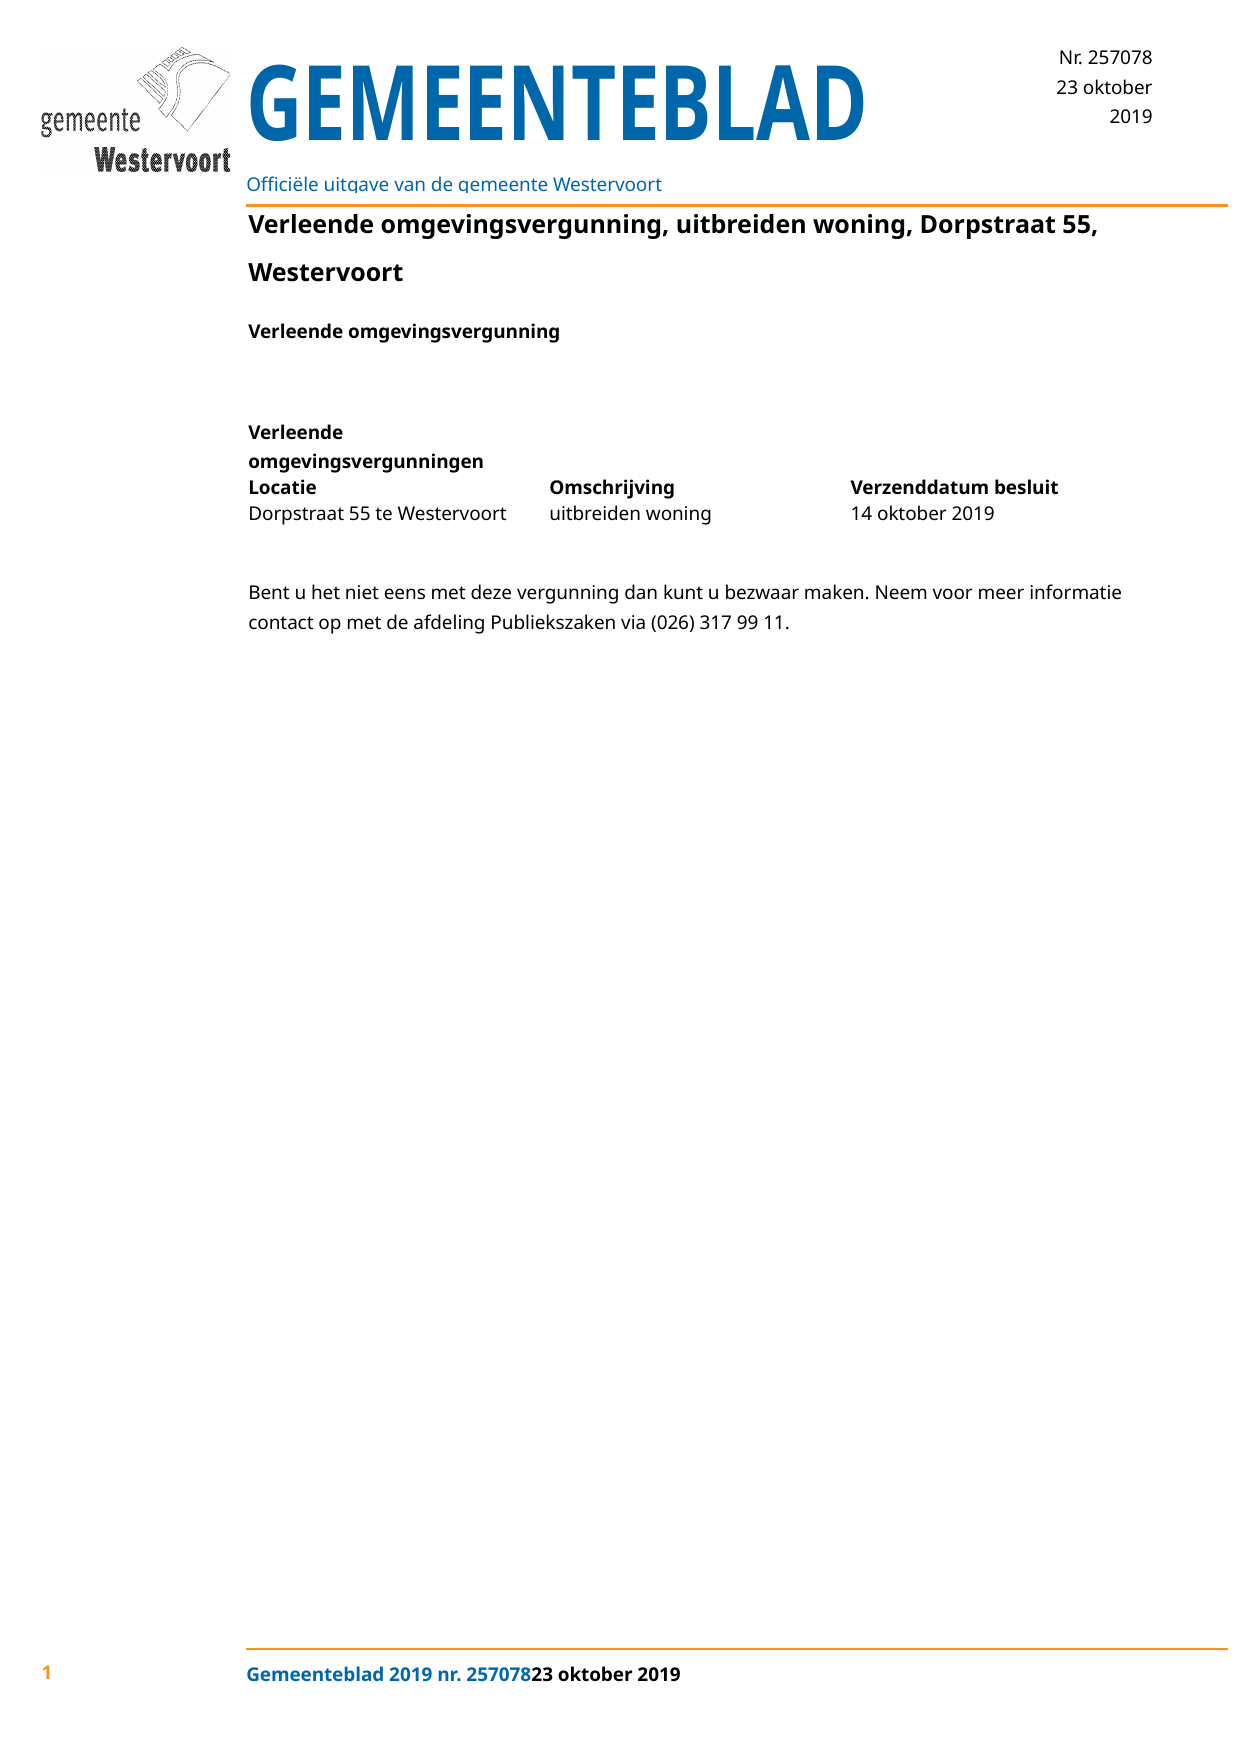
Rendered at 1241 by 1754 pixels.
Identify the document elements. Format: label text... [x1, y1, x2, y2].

text Verleende omgevingsvergunning, uitbreiden woning, Dorpstraat 55, Westervoort [248, 207, 1152, 288]
table_cell 14 oktober 2019 [850, 500, 1152, 526]
text Bent u het niet eens met deze vergunning dan kunt u bezwaar maken. Neem voor meer informatie contact op met de afdeling Publiekszaken via (026) 317 99 11. [248, 579, 1152, 634]
table_cell Locatie [248, 474, 549, 500]
table_header Verleende omgevingsvergunningen [248, 419, 549, 474]
table_cell Omschrijving [549, 474, 850, 500]
table_cell uitbreiden woning [549, 500, 850, 526]
picture [41, 47, 231, 172]
text Verleende omgevingsvergunning [248, 318, 1152, 344]
table_cell Verzenddatum besluit [850, 474, 1152, 500]
table_cell Dorpstraat 55 te Westervoort [248, 500, 549, 526]
